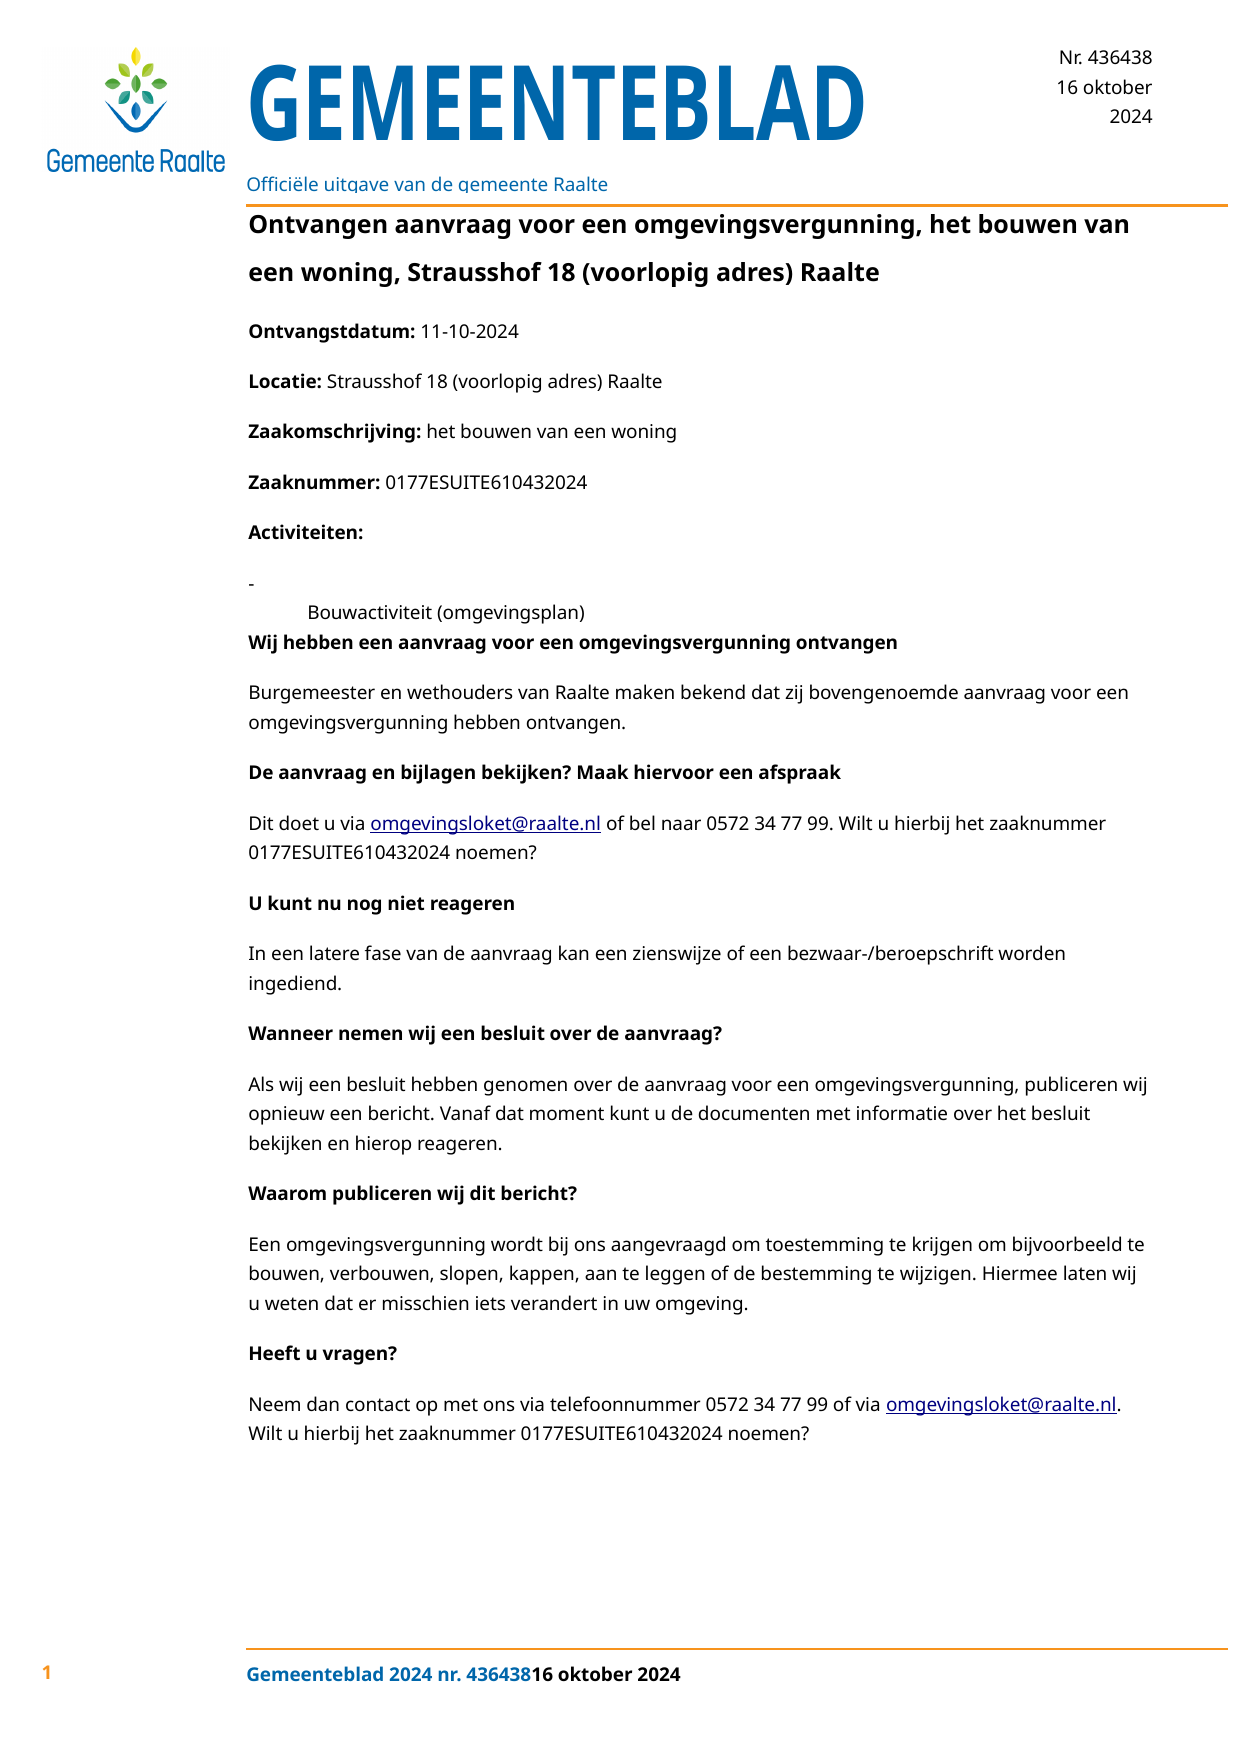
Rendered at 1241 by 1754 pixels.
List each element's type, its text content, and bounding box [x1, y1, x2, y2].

text Een omgevingsvergunning wordt bij ons aangevraagd om toestemming te krijgen om bijvoorbeeld te bouwen, verbouwen, slopen, kappen, aan te leggen of de bestemming te wijzigen. Hiermee laten wij u weten dat er misschien iets verandert in uw omgeving. [248, 1231, 1152, 1316]
text Ontvangstdatum: 11-10-2024 [248, 318, 1152, 344]
text Neem dan contact op met ons via telefoonnummer 0572 34 77 99 of via omgevingsloket@raalte.nl. Wilt u hierbij het zaaknummer 0177ESUITE610432024 noemen? [248, 1391, 1152, 1446]
text Burgemeester en wethouders van Raalte maken bekend dat zij bovengenoemde aanvraag voor een omgevingsvergunning hebben ontvangen. [248, 679, 1152, 735]
text Heeft u vragen? [248, 1340, 1152, 1366]
text Wij hebben een aanvraag voor een omgevingsvergunning ontvangen [248, 629, 1152, 655]
text Zaakomschrijving: het bouwen van een woning [248, 419, 1152, 444]
text Ontvangen aanvraag voor een omgevingsvergunning, het bouwen van een woning, Strausshof 18 (voorlopig adres) Raalte [248, 207, 1152, 288]
list Bouwactiviteit (omgevingsplan) [248, 599, 1152, 625]
text Wanneer nemen wij een besluit over de aanvraag? [248, 1020, 1152, 1046]
text Waarom publiceren wij dit bericht? [248, 1180, 1152, 1206]
text Dit doet u via omgevingsloket@raalte.nl of bel naar 0572 34 77 99. Wilt u hierbij het zaaknummer 0177ESUITE610432024 noemen? [248, 810, 1152, 865]
text In een latere fase van de aanvraag kan een zienswijze of een bezwaar-/beroepschrift worden ingediend. [248, 940, 1152, 996]
text Locatie: Strausshof 18 (voorlopig adres) Raalte [248, 368, 1152, 394]
text Als wij een besluit hebben genomen over de aanvraag voor een omgevingsvergunning, publiceren wij opnieuw een bericht. Vanaf dat moment kunt u de documenten met informatie over het besluit bekijken en hierop reageren. [248, 1071, 1152, 1156]
text Zaaknummer: 0177ESUITE610432024 [248, 469, 1152, 495]
text Activiteiten: [248, 519, 1152, 545]
text U kunt nu nog niet reageren [248, 890, 1152, 916]
picture [41, 47, 231, 172]
text De aanvraag en bijlagen bekijken? Maak hiervoor een afspraak [248, 759, 1152, 785]
